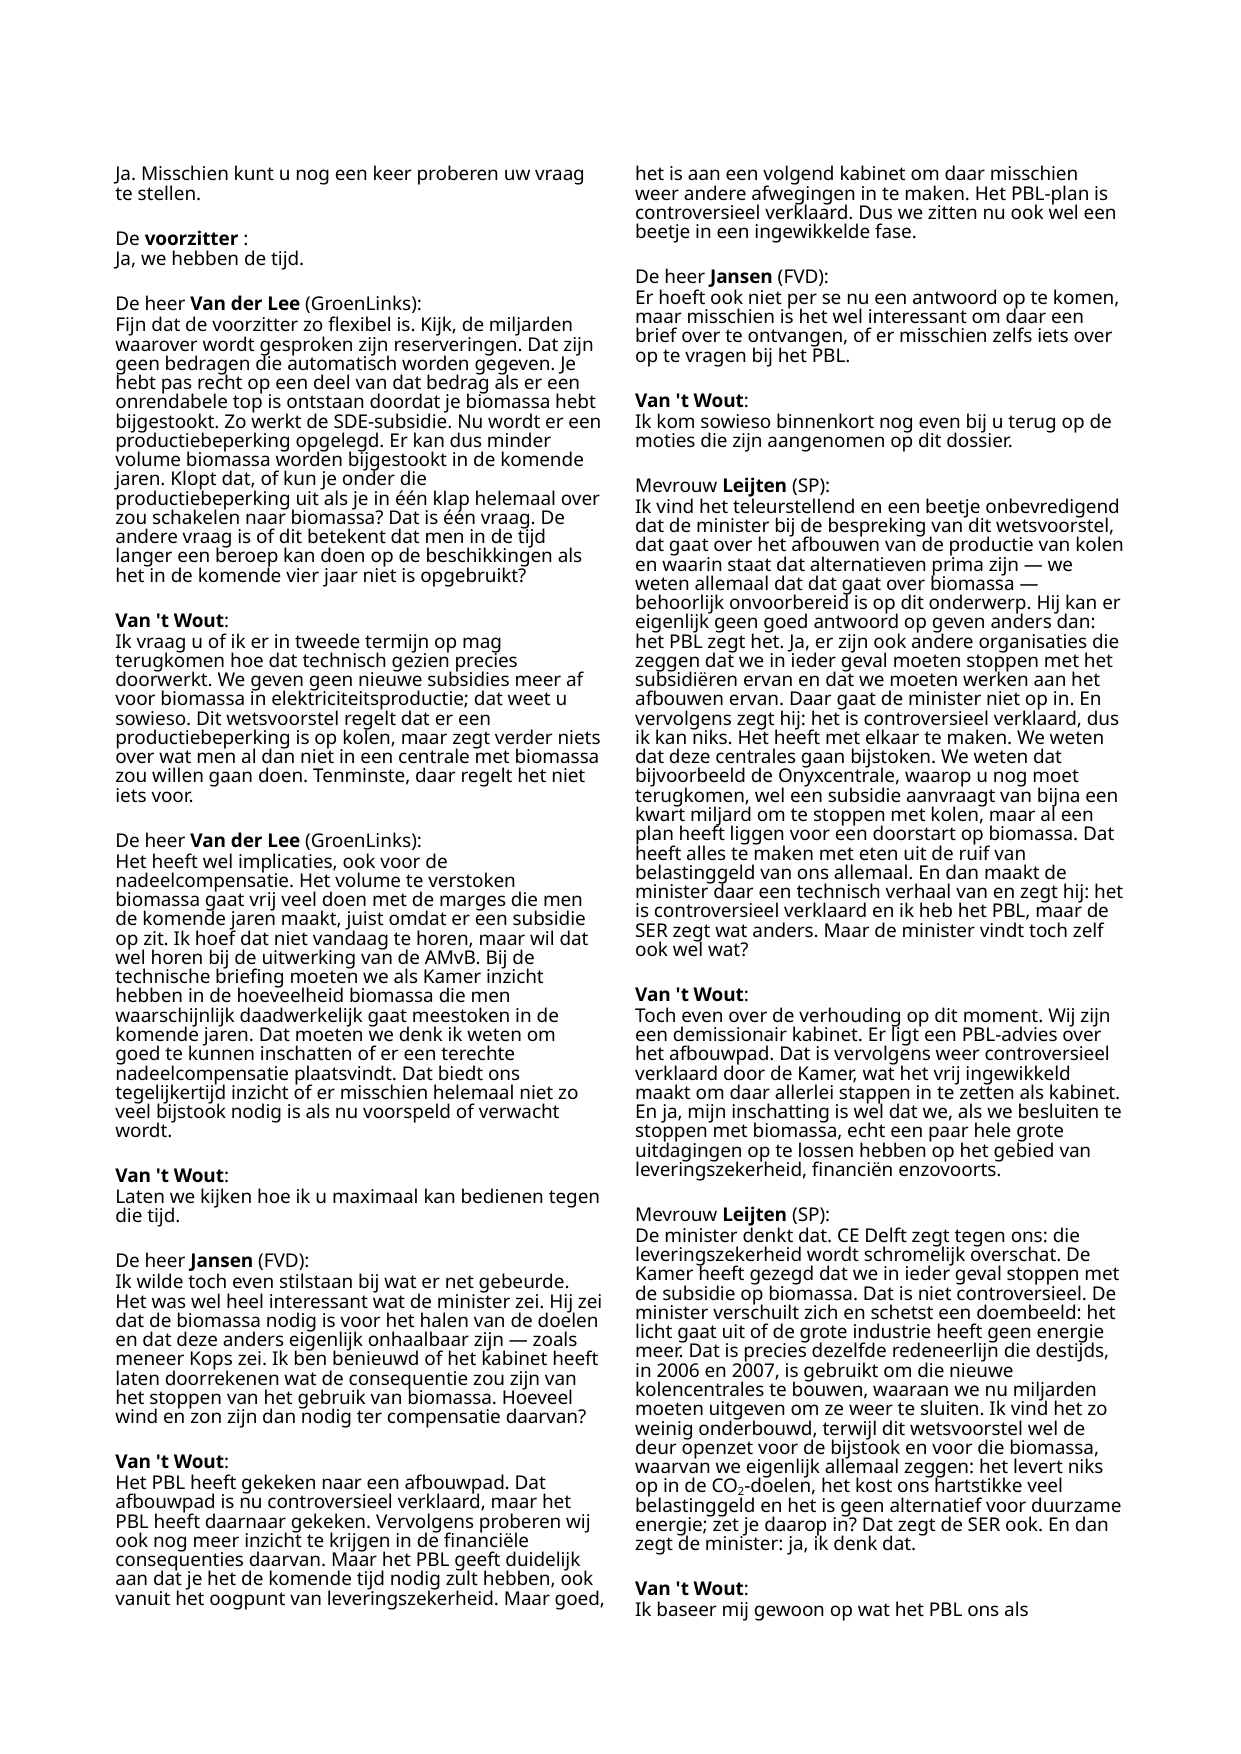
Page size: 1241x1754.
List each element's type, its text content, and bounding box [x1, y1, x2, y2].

text Mevrouw Leijten (SP): [635, 472, 1125, 498]
text De heer Van der Lee (GroenLinks): [115, 827, 605, 853]
text Het PBL heeft gekeken naar een afbouwpad. Dat afbouwpad is nu controversieel verklaard, maar het PBL heeft daarnaar gekeken. Vervolgens proberen wij ook nog meer inzicht te krijgen in de financiële consequenties daarvan. Maar het PBL geeft duidelijk aan dat je het de komende tijd nodig zult hebben, ook vanuit het oogpunt van leveringszekerheid. Maar goed, [115, 1474, 605, 1609]
text De heer Van der Lee (GroenLinks): [115, 291, 605, 316]
text Van 't Wout: [115, 1448, 605, 1474]
text Van 't Wout: [115, 607, 605, 633]
text Ik kom sowieso binnenkort nog even bij u terug op de moties die zijn aangenomen op dit dossier. [635, 413, 1125, 451]
text Ja, we hebben de tijd. [115, 250, 605, 270]
text Er hoeft ook niet per se nu een antwoord op te komen, maar misschien is het wel interessant om daar een brief over te ontvangen, of er misschien zelfs iets over op te vragen bij het PBL. [635, 289, 1125, 366]
text Mevrouw Leijten (SP): [635, 1201, 1125, 1227]
text Ja. Misschien kunt u nog een keer proberen uw vraag te stellen. [115, 165, 605, 204]
text De minister denkt dat. CE Delft zegt tegen ons: die leveringszekerheid wordt schromelijk overschat. De Kamer heeft gezegd dat we in ieder geval stoppen met de subsidie op biomassa. Dat is niet controversieel. De minister verschuilt zich en schetst een doembeeld: het licht gaat uit of de grote industrie heeft geen energie meer. Dat is precies dezelfde redeneerlijn die destijds, in 2006 en 2007, is gebruikt om die nieuwe kolencentrales te bouwen, waaraan we nu miljarden moeten uitgeven om ze weer te sluiten. Ik vind het zo weinig onderbouwd, terwijl dit wetsvoorstel wel de deur openzet voor de bijstook en voor die biomassa, waarvan we eigenlijk allemaal zeggen: het levert niks op in de CO2-doelen, het kost ons hartstikke veel belastinggeld en het is geen alternatief voor duurzame energie; zet je daarop in? Dat zegt de SER ook. En dan zegt de minister: ja, ik denk dat. [635, 1227, 1125, 1554]
text Ik vind het teleurstellend en een beetje onbevredigend dat de minister bij de bespreking van dit wetsvoorstel, dat gaat over het afbouwen van de productie van kolen en waarin staat dat alternatieven prima zijn — we weten allemaal dat dat gaat over biomassa — behoorlijk onvoorbereid is op dit onderwerp. Hij kan er eigenlijk geen goed antwoord op geven anders dan: het PBL zegt het. Ja, er zijn ook andere organisaties die zeggen dat we in ieder geval moeten stoppen met het subsidiëren ervan en dat we moeten werken aan het afbouwen ervan. Daar gaat de minister niet op in. En vervolgens zegt hij: het is controversieel verklaard, dus ik kan niks. Het heeft met elkaar te maken. We weten dat deze centrales gaan bijstoken. We weten dat bijvoorbeeld de Onyxcentrale, waarop u nog moet terugkomen, wel een subsidie aanvraagt van bijna een kwart miljard om te stoppen met kolen, maar al een plan heeft liggen voor een doorstart op biomassa. Dat heeft alles te maken met eten uit de ruif van belastinggeld van ons allemaal. En dan maakt de minister daar een technisch verhaal van en zegt hij: het is controversieel verklaard en ik heb het PBL, maar de SER zegt wat anders. Maar de minister vindt toch zelf ook wel wat? [635, 498, 1125, 960]
text Toch even over de verhouding op dit moment. Wij zijn een demissionair kabinet. Er ligt een PBL-advies over het afbouwpad. Dat is vervolgens weer controversieel verklaard door de Kamer, wat het vrij ingewikkeld maakt om daar allerlei stappen in te zetten als kabinet. En ja, mijn inschatting is wel dat we, als we besluiten te stoppen met biomassa, echt een paar hele grote uitdagingen op te lossen hebben op het gebied van leveringszekerheid, financiën enzovoorts. [635, 1007, 1125, 1180]
text Fijn dat de voorzitter zo flexibel is. Kijk, de miljarden waarover wordt gesproken zijn reserveringen. Dat zijn geen bedragen die automatisch worden gegeven. Je hebt pas recht op een deel van dat bedrag als er een onrendabele top is ontstaan doordat je biomassa hebt bijgestookt. Zo werkt de SDE-subsidie. Nu wordt er een productiebeperking opgelegd. Er kan dus minder volume biomassa worden bijgestookt in de komende jaren. Klopt dat, of kun je onder die productiebeperking uit als je in één klap helemaal over zou schakelen naar biomassa? Dat is één vraag. De andere vraag is of dit betekent dat men in de tijd langer een beroep kan doen op de beschikkingen als het in de komende vier jaar niet is opgebruikt? [115, 316, 605, 586]
text Ik baseer mij gewoon op wat het PBL ons als [635, 1601, 1125, 1620]
text het is aan een volgend kabinet om daar misschien weer andere afwegingen in te maken. Het PBL-plan is controversieel verklaard. Dus we zitten nu ook wel een beetje in een ingewikkelde fase. [635, 165, 1125, 242]
text De voorzitter : [115, 225, 605, 250]
text Van 't Wout: [635, 981, 1125, 1007]
text Van 't Wout: [635, 1575, 1125, 1601]
text Van 't Wout: [115, 1162, 605, 1188]
text Van 't Wout: [635, 387, 1125, 413]
text Het heeft wel implicaties, ook voor de nadeelcompensatie. Het volume te verstoken biomassa gaat vrij veel doen met de marges die men de komende jaren maakt, juist omdat er een subsidie op zit. Ik hoef dat niet vandaag te horen, maar wil dat wel horen bij de uitwerking van de AMvB. Bij de technische briefing moeten we als Kamer inzicht hebben in de hoeveelheid biomassa die men waarschijnlijk daadwerkelijk gaat meestoken in de komende jaren. Dat moeten we denk ik weten om goed te kunnen inschatten of er een terechte nadeelcompensatie plaatsvindt. Dat biedt ons tegelijkertijd inzicht of er misschien helemaal niet zo veel bijstook nodig is als nu voorspeld of verwacht wordt. [115, 853, 605, 1142]
text De heer Jansen (FVD): [635, 263, 1125, 289]
text Laten we kijken hoe ik u maximaal kan bedienen tegen die tijd. [115, 1188, 605, 1227]
text Ik wilde toch even stilstaan bij wat er net gebeurde. Het was wel heel interessant wat de minister zei. Hij zei dat de biomassa nodig is voor het halen van de doelen en dat deze anders eigenlijk onhaalbaar zijn — zoals meneer Kops zei. Ik ben benieuwd of het kabinet heeft laten doorrekenen wat de consequentie zou zijn van het stoppen van het gebruik van biomassa. Hoeveel wind en zon zijn dan nodig ter compensatie daarvan? [115, 1273, 605, 1427]
text Ik vraag u of ik er in tweede termijn op mag terugkomen hoe dat technisch gezien precies doorwerkt. We geven geen nieuwe subsidies meer af voor biomassa in elektriciteitsproductie; dat weet u sowieso. Dit wetsvoorstel regelt dat er een productiebeperking is op kolen, maar zegt verder niets over wat men al dan niet in een centrale met biomassa zou willen gaan doen. Tenminste, daar regelt het niet iets voor. [115, 633, 605, 806]
text De heer Jansen (FVD): [115, 1248, 605, 1273]
